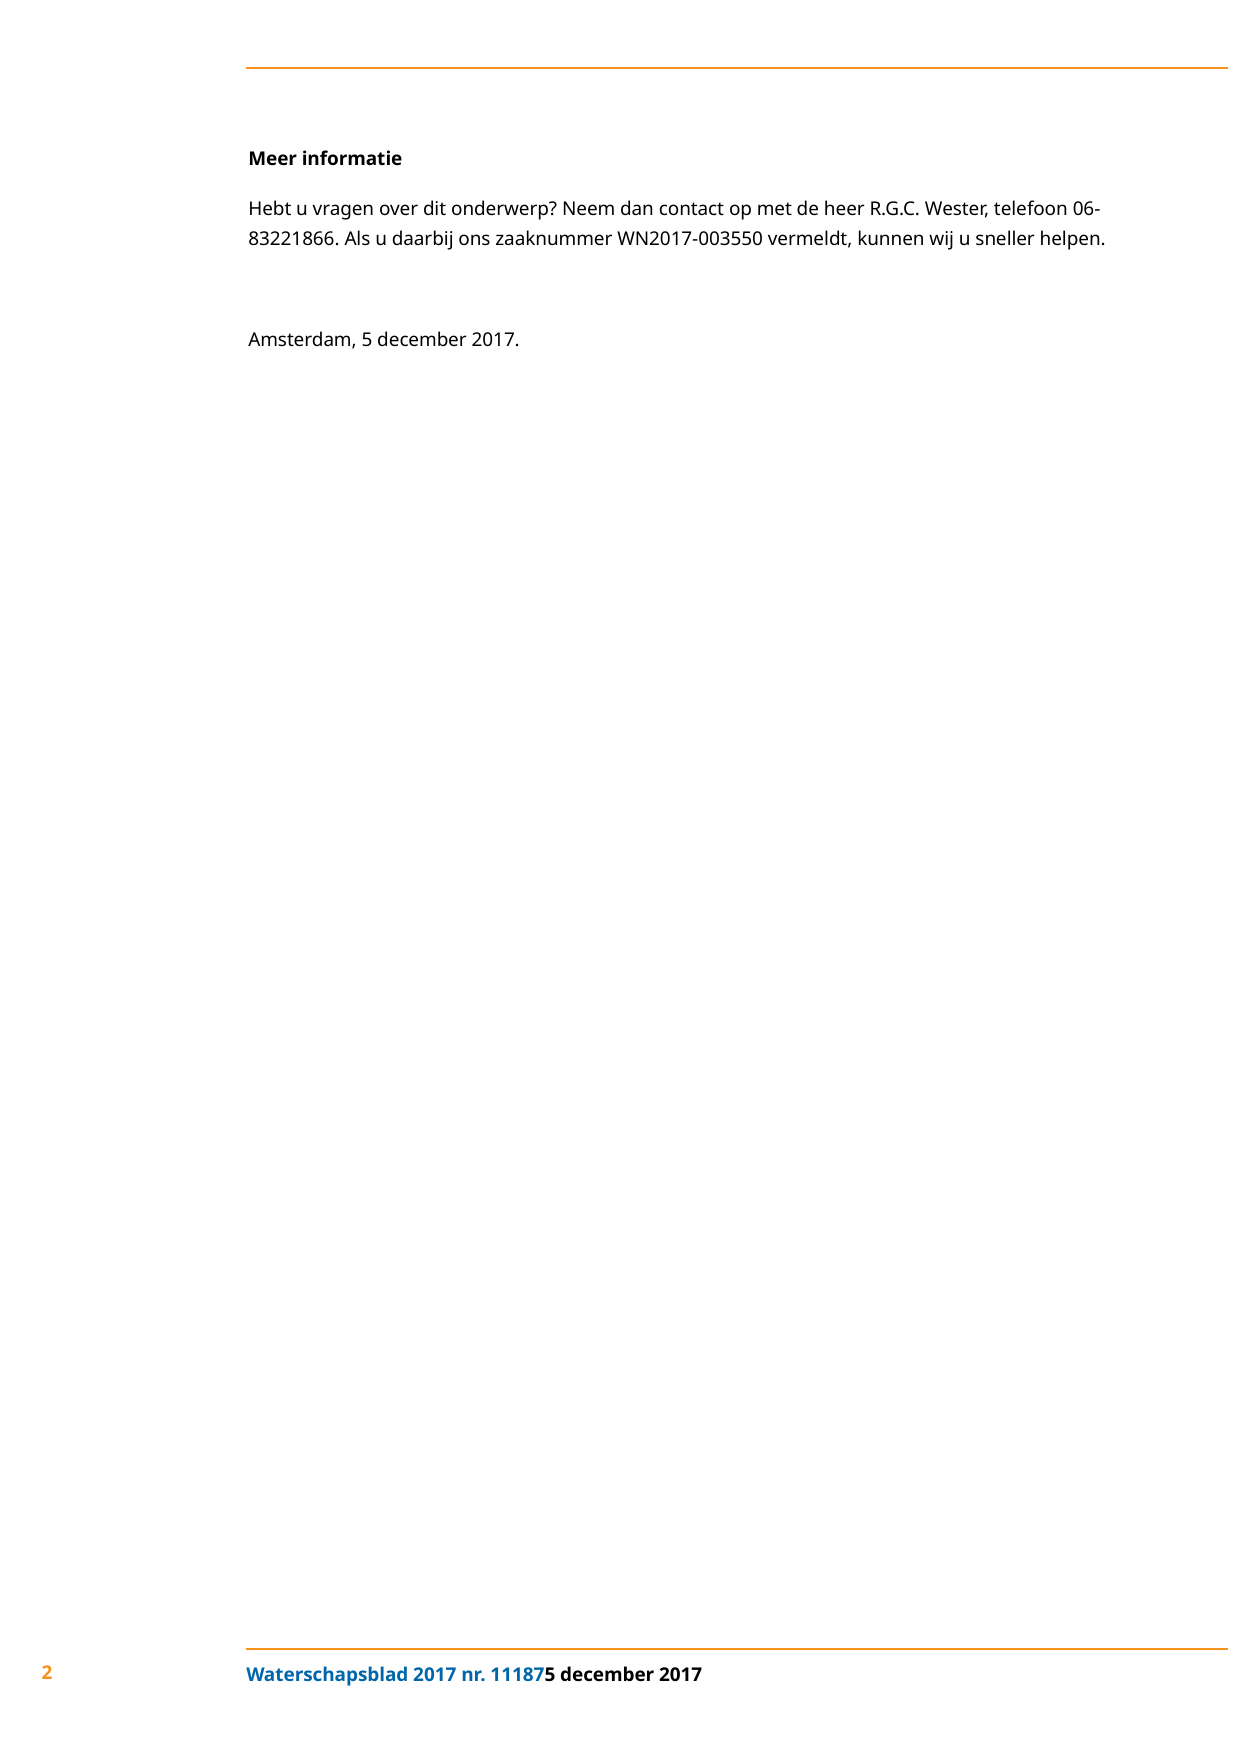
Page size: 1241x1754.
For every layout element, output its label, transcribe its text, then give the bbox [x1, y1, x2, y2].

text Hebt u vragen over dit onderwerp? Neem dan contact op met de heer R.G.C. Wester, telefoon 06-83221866. Als u daarbij ons zaaknummer WN2017-003550 vermeldt, kunnen wij u sneller helpen. [248, 196, 1152, 251]
text Meer informatie [248, 145, 1152, 171]
text Amsterdam, 5 december 2017. [248, 326, 1152, 352]
picture [41, 47, 231, 172]
